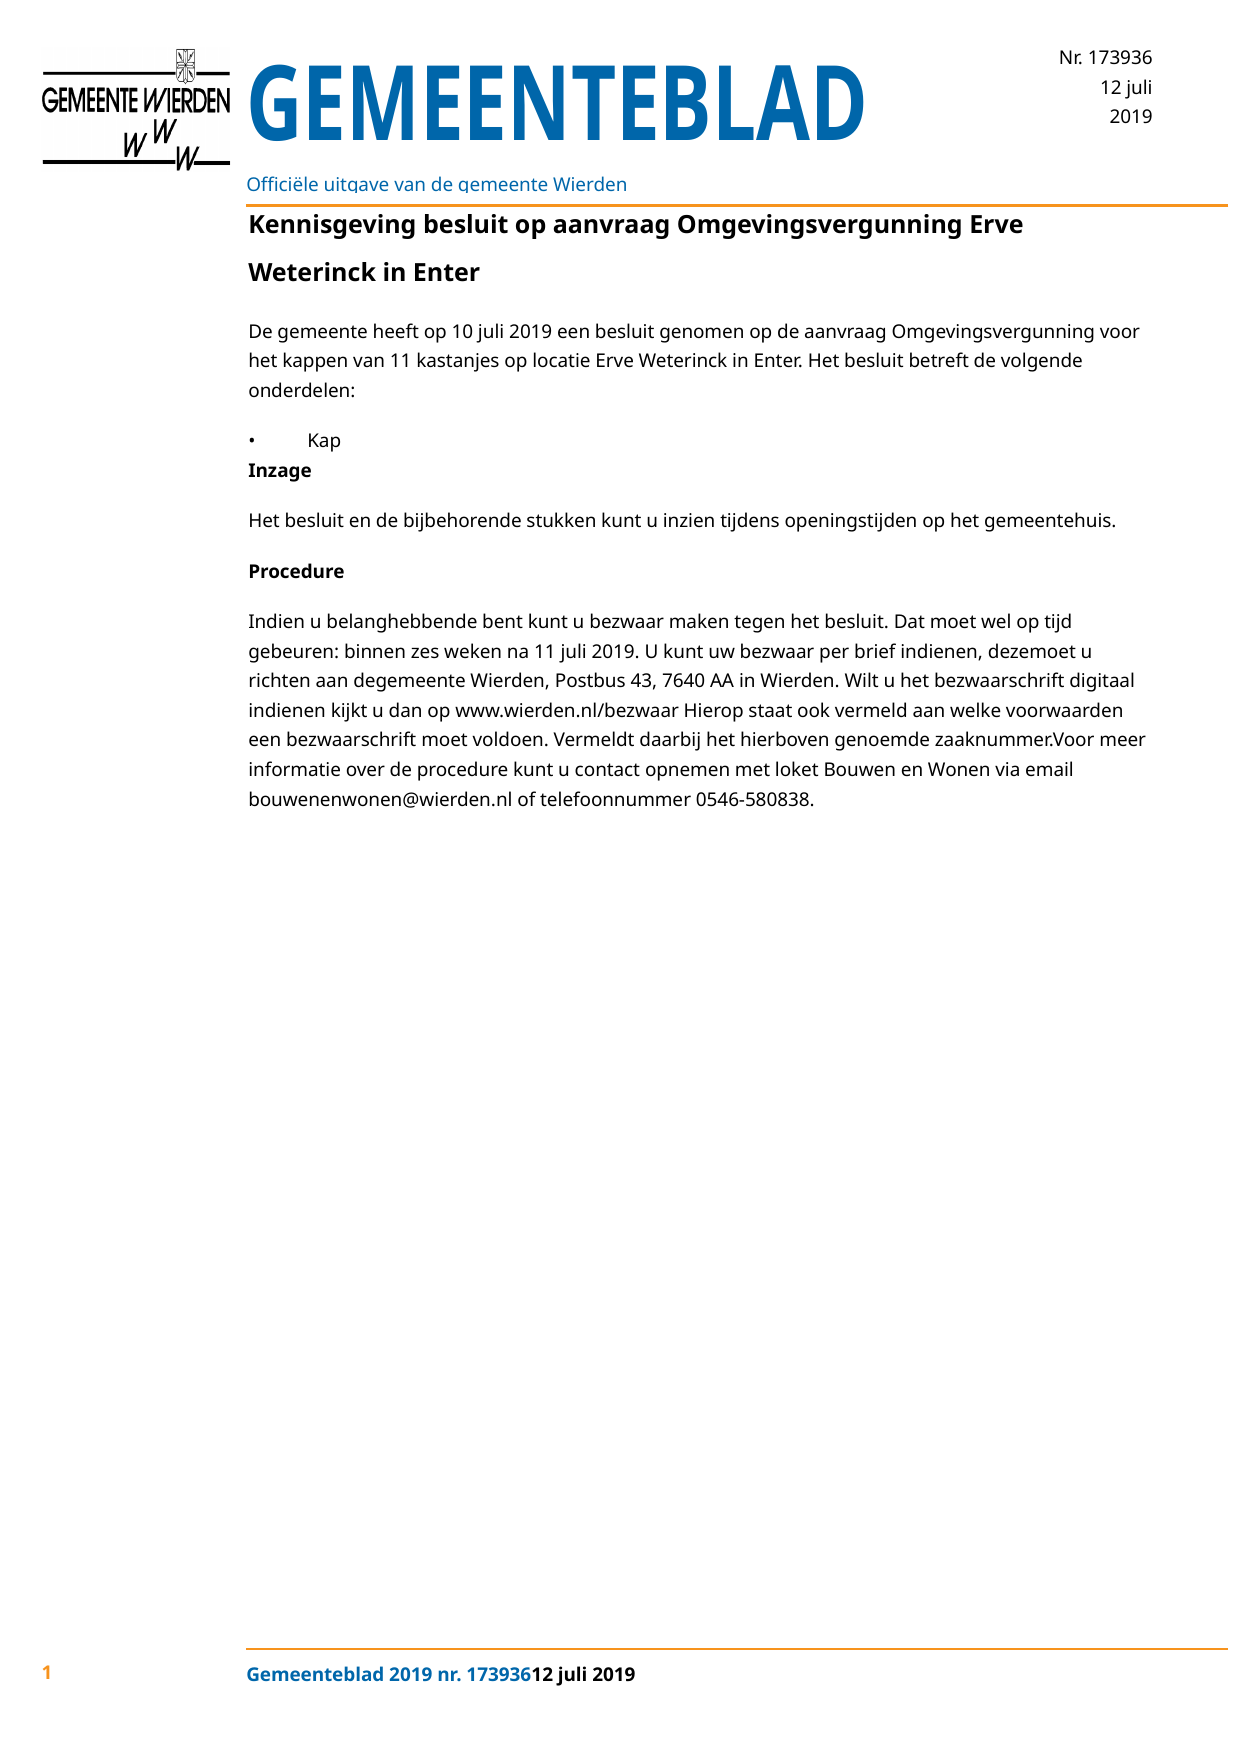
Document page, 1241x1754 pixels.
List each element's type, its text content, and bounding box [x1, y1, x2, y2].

text Het besluit en de bijbehorende stukken kunt u inzien tijdens openingstijden op het gemeentehuis. [248, 507, 1152, 533]
text Kennisgeving besluit op aanvraag Omgevingsvergunning Erve Weterinck in Enter [248, 207, 1152, 288]
text Inzage [248, 457, 1152, 483]
list Kap [248, 427, 1152, 453]
picture [41, 47, 231, 172]
text De gemeente heeft op 10 juli 2019 een besluit genomen op de aanvraag Omgevingsvergunning voor het kappen van 11 kastanjes op locatie Erve Weterinck in Enter. Het besluit betreft de volgende onderdelen: [248, 318, 1152, 403]
text Indien u belanghebbende bent kunt u bezwaar maken tegen het besluit. Dat moet wel op tijd gebeuren: binnen zes weken na 11 juli 2019. U kunt uw bezwaar per brief indienen, dezemoet u richten aan degemeente Wierden, Postbus 43, 7640 AA in Wierden. Wilt u het bezwaarschrift digitaal indienen kijkt u dan op www.wierden.nl/bezwaar Hierop staat ook vermeld aan welke voorwaarden een bezwaarschrift moet voldoen. Vermeldt daarbij het hierboven genoemde zaaknummer.Voor meer informatie over de procedure kunt u contact opnemen met loket Bouwen en Wonen via email bouwenenwonen@wierden.nl of telefoonnummer 0546-580838. [248, 608, 1152, 812]
text Procedure [248, 558, 1152, 584]
